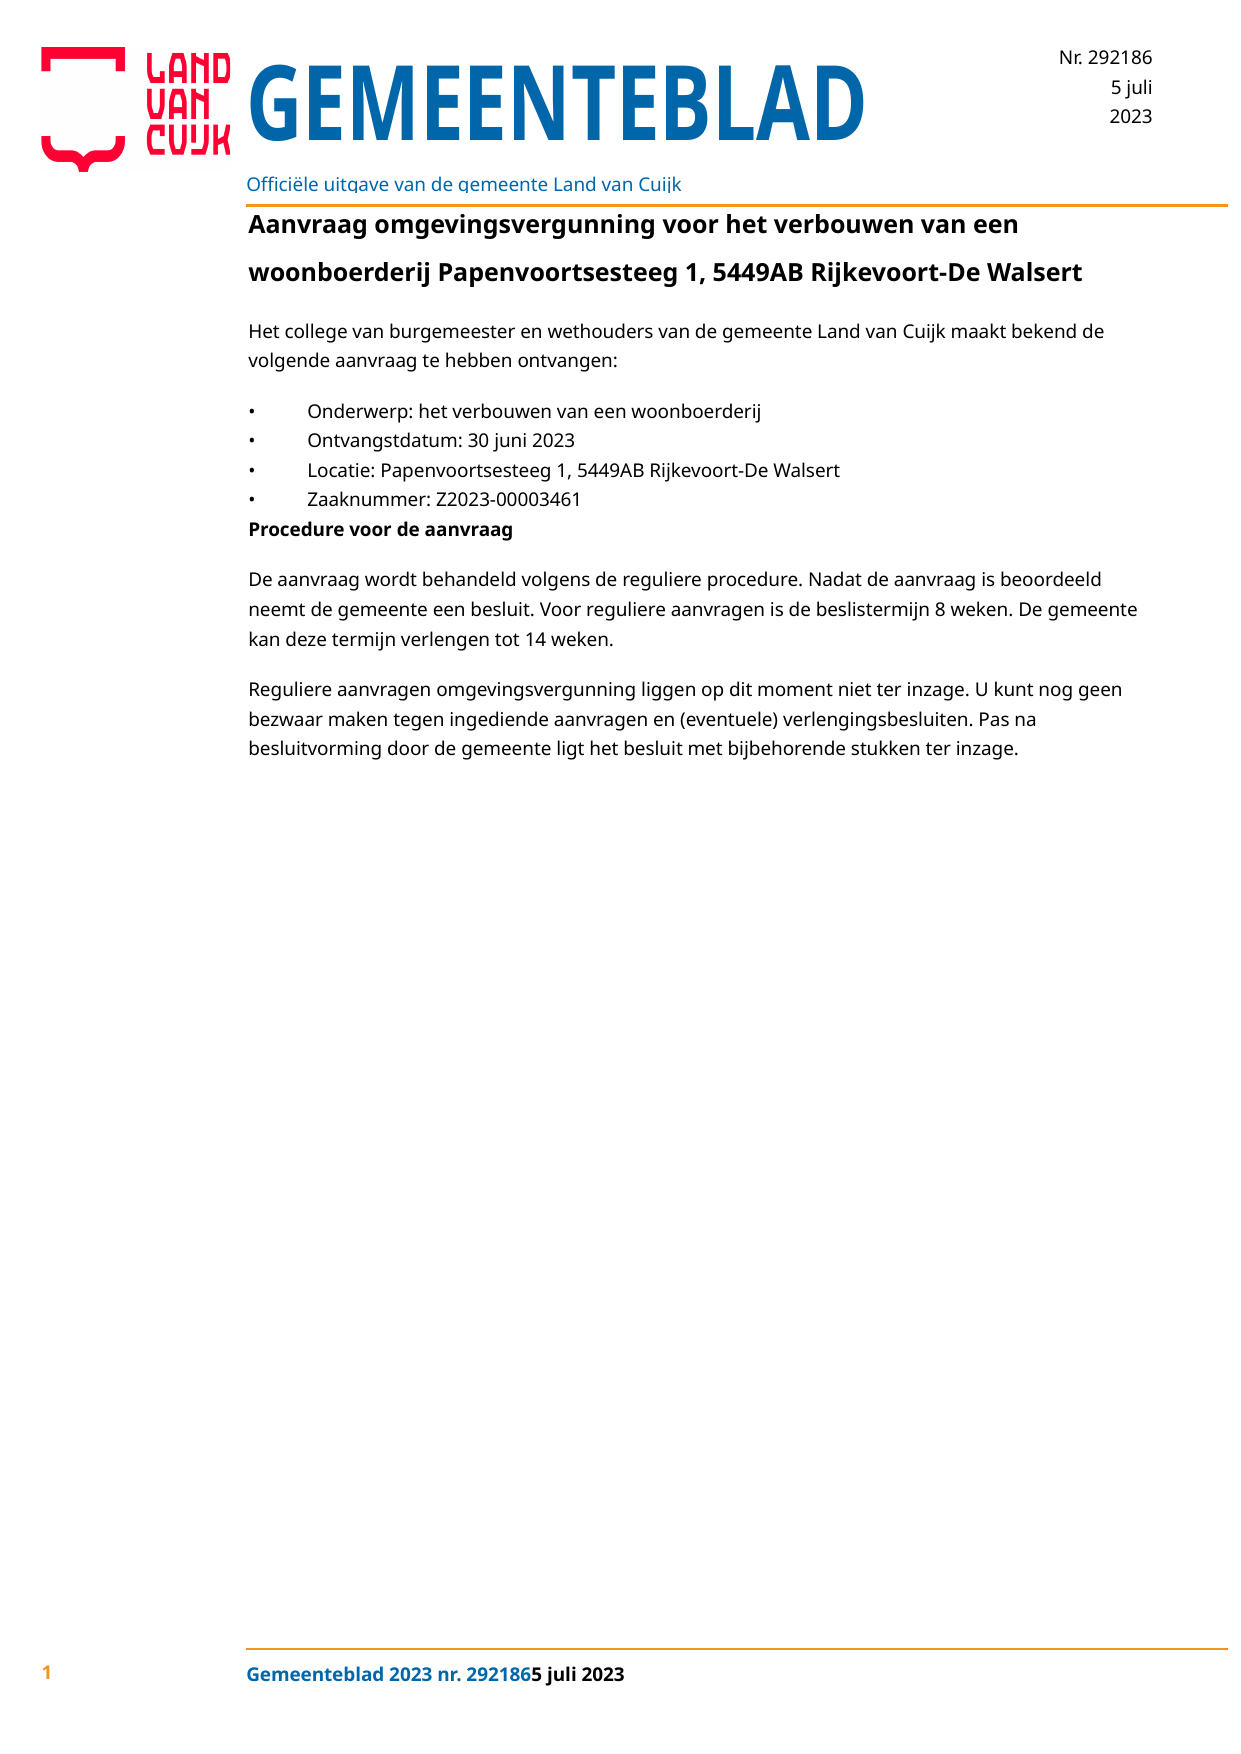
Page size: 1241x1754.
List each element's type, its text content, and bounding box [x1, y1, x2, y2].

list Onderwerp: het verbouwen van een woonboerderij [248, 398, 1152, 424]
picture [41, 47, 231, 172]
list Zaaknummer: Z2023-00003461 [248, 487, 1152, 512]
text Aanvraag omgevingsvergunning voor het verbouwen van een woonboerderij Papenvoortsesteeg 1, 5449AB Rijkevoort-De Walsert [248, 207, 1152, 288]
text Reguliere aanvragen omgevingsvergunning liggen op dit moment niet ter inzage. U kunt nog geen bezwaar maken tegen ingediende aanvragen en (eventuele) verlengingsbesluiten. Pas na besluitvorming door de gemeente ligt het besluit met bijbehorende stukken ter inzage. [248, 676, 1152, 761]
list Locatie: Papenvoortsesteeg 1, 5449AB Rijkevoort-De Walsert [248, 457, 1152, 483]
text De aanvraag wordt behandeld volgens de reguliere procedure. Nadat de aanvraag is beoordeeld neemt de gemeente een besluit. Voor reguliere aanvragen is de beslistermijn 8 weken. De gemeente kan deze termijn verlengen tot 14 weken. [248, 567, 1152, 652]
text Het college van burgemeester en wethouders van de gemeente Land van Cuijk maakt bekend de volgende aanvraag te hebben ontvangen: [248, 318, 1152, 373]
list Ontvangstdatum: 30 juni 2023 [248, 427, 1152, 453]
text Procedure voor de aanvraag [248, 516, 1152, 542]
